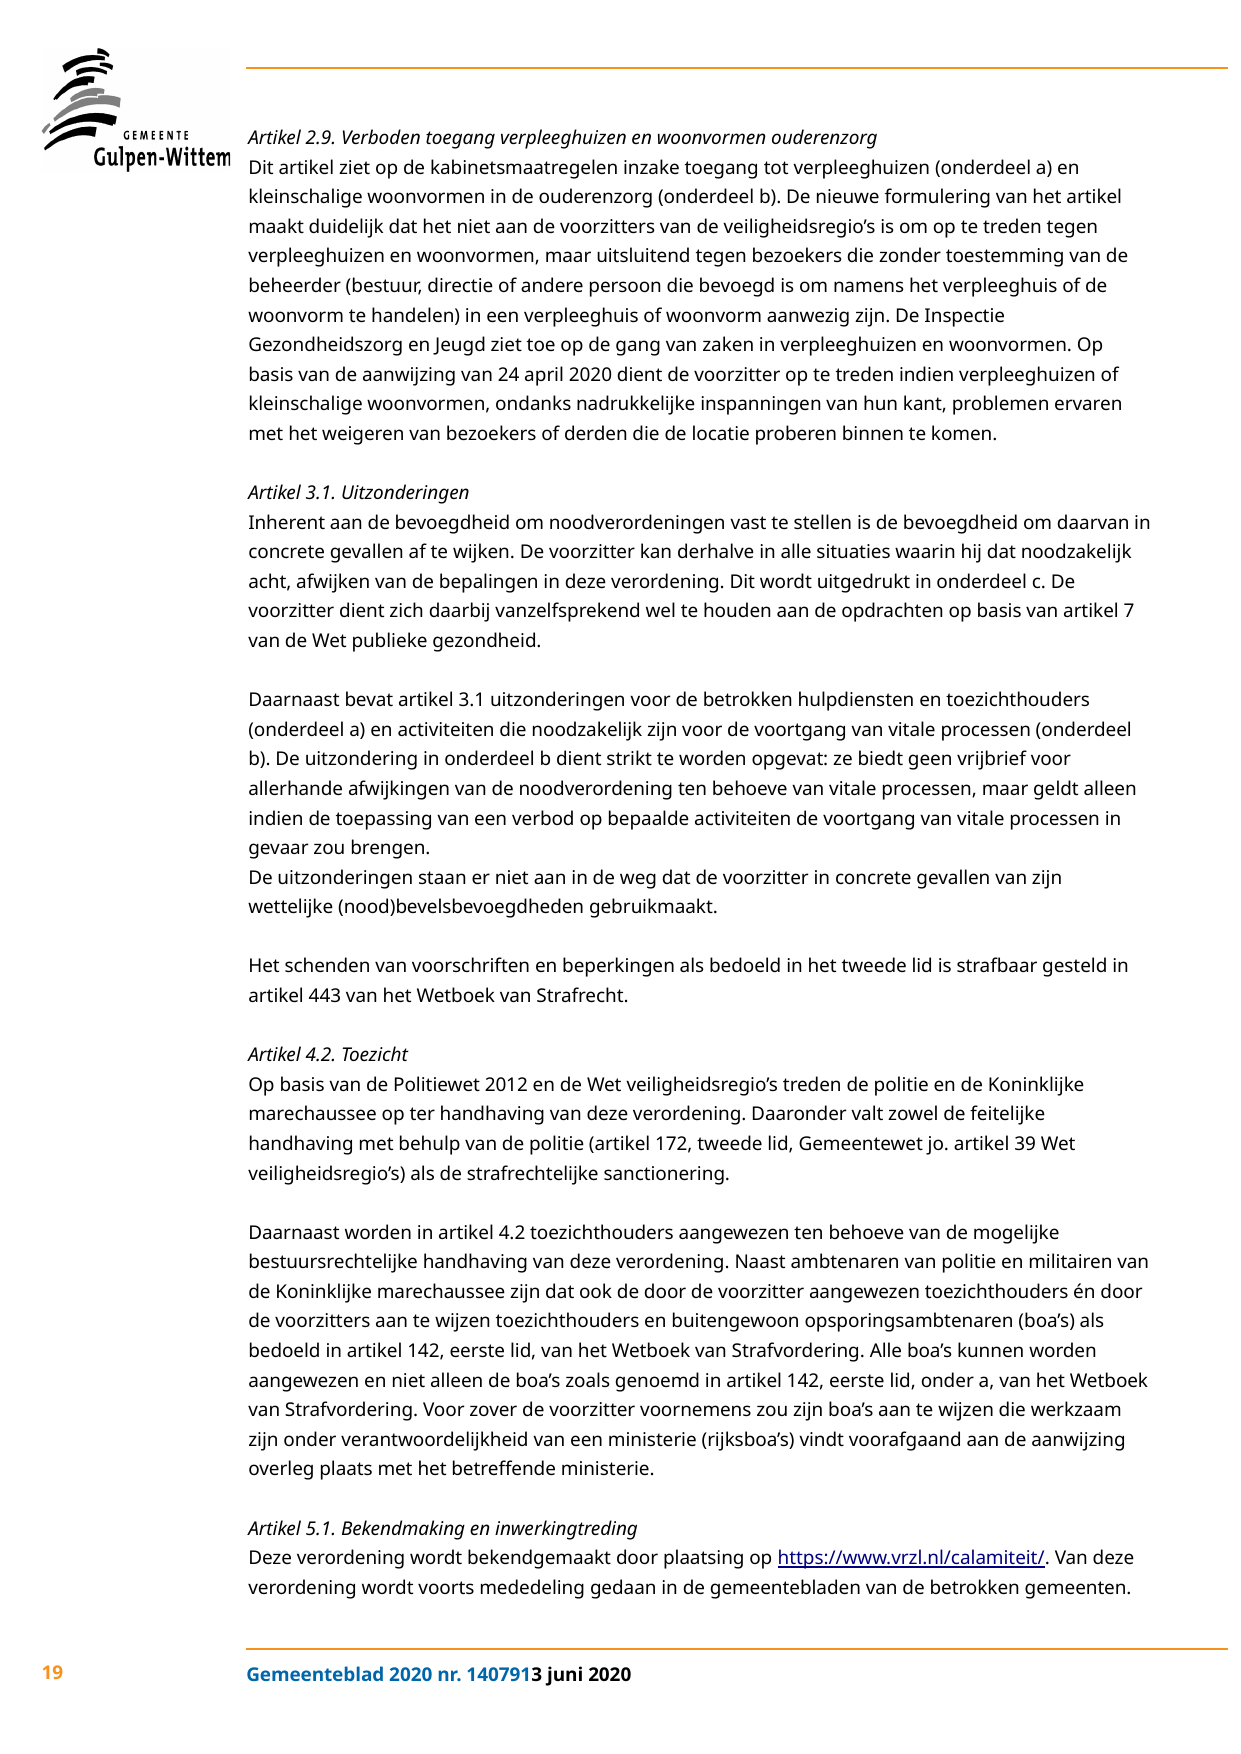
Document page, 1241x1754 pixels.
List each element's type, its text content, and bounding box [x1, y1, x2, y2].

text Op basis van de Politiewet 2012 en de Wet veiligheidsregio’s treden de politie en de Koninklijke marechaussee op ter handhaving van deze verordening. Daaronder valt zowel de feitelijke handhaving met behulp van de politie (artikel 172, tweede lid, Gemeentewet jo. artikel 39 Wet veiligheidsregio’s) als de strafrechtelijke sanctionering. [248, 1071, 1152, 1186]
text Het schenden van voorschriften en beperkingen als bedoeld in het tweede lid is strafbaar gesteld in artikel 443 van het Wetboek van Strafrecht. [248, 953, 1152, 1008]
text Artikel 2.9. Verboden toegang verpleeghuizen en woonvormen ouderenzorg [248, 124, 1152, 150]
text Deze verordening wordt bekendgemaakt door plaatsing op https://www.vrzl.nl/calamiteit/. Van deze verordening wordt voorts mededeling gedaan in de gemeentebladen van de betrokken gemeenten. [248, 1544, 1152, 1600]
text Artikel 3.1. Uitzonderingen [248, 479, 1152, 505]
picture [41, 47, 231, 172]
text Inherent aan de bevoegdheid om noodverordeningen vast te stellen is de bevoegdheid om daarvan in concrete gevallen af te wijken. De voorzitter kan derhalve in alle situaties waarin hij dat noodzakelijk acht, afwijken van de bepalingen in deze verordening. Dit wordt uitgedrukt in onderdeel c. De voorzitter dient zich daarbij vanzelfsprekend wel te houden aan de opdrachten op basis van artikel 7 van de Wet publieke gezondheid. [248, 509, 1152, 653]
text Artikel 5.1. Bekendmaking en inwerkingtreding [248, 1515, 1152, 1541]
text Dit artikel ziet op de kabinetsmaatregelen inzake toegang tot verpleeghuizen (onderdeel a) en kleinschalige woonvormen in de ouderenzorg (onderdeel b). De nieuwe formulering van het artikel maakt duidelijk dat het niet aan de voorzitters van de veiligheidsregio’s is om op te treden tegen verpleeghuizen en woonvormen, maar uitsluitend tegen bezoekers die zonder toestemming van de beheerder (bestuur, directie of andere persoon die bevoegd is om namens het verpleeghuis of de woonvorm te handelen) in een verpleeghuis of woonvorm aanwezig zijn. De Inspectie Gezondheidszorg en Jeugd ziet toe op de gang van zaken in verpleeghuizen en woonvormen. Op basis van de aanwijzing van 24 april 2020 dient de voorzitter op te treden indien verpleeghuizen of kleinschalige woonvormen, ondanks nadrukkelijke inspanningen van hun kant, problemen ervaren met het weigeren van bezoekers of derden die de locatie proberen binnen te komen. [248, 154, 1152, 446]
text Artikel 4.2. Toezicht [248, 1041, 1152, 1067]
text Daarnaast bevat artikel 3.1 uitzonderingen voor de betrokken hulpdiensten en toezichthouders (onderdeel a) en activiteiten die noodzakelijk zijn voor de voortgang van vitale processen (onderdeel b). De uitzondering in onderdeel b dient strikt te worden opgevat: ze biedt geen vrijbrief voor allerhande afwijkingen van de noodverordening ten behoeve van vitale processen, maar geldt alleen indien de toepassing van een verbod op bepaalde activiteiten de voortgang van vitale processen in gevaar zou brengen. [248, 686, 1152, 860]
text De uitzonderingen staan er niet aan in de weg dat de voorzitter in concrete gevallen van zijn wettelijke (nood)bevelsbevoegdheden gebruikmaakt. [248, 864, 1152, 919]
text Daarnaast worden in artikel 4.2 toezichthouders aangewezen ten behoeve van de mogelijke bestuursrechtelijke handhaving van deze verordening. Naast ambtenaren van politie en militairen van de Koninklijke marechaussee zijn dat ook de door de voorzitter aangewezen toezichthouders én door de voorzitters aan te wijzen toezichthouders en buitengewoon opsporingsambtenaren (boa’s) als bedoeld in artikel 142, eerste lid, van het Wetboek van Strafvordering. Alle boa’s kunnen worden aangewezen en niet alleen de boa’s zoals genoemd in artikel 142, eerste lid, onder a, van het Wetboek van Strafvordering. Voor zover de voorzitter voornemens zou zijn boa’s aan te wijzen die werkzaam zijn onder verantwoordelijkheid van een ministerie (rijksboa’s) vindt voorafgaand aan de aanwijzing overleg plaats met het betreffende ministerie. [248, 1219, 1152, 1481]
